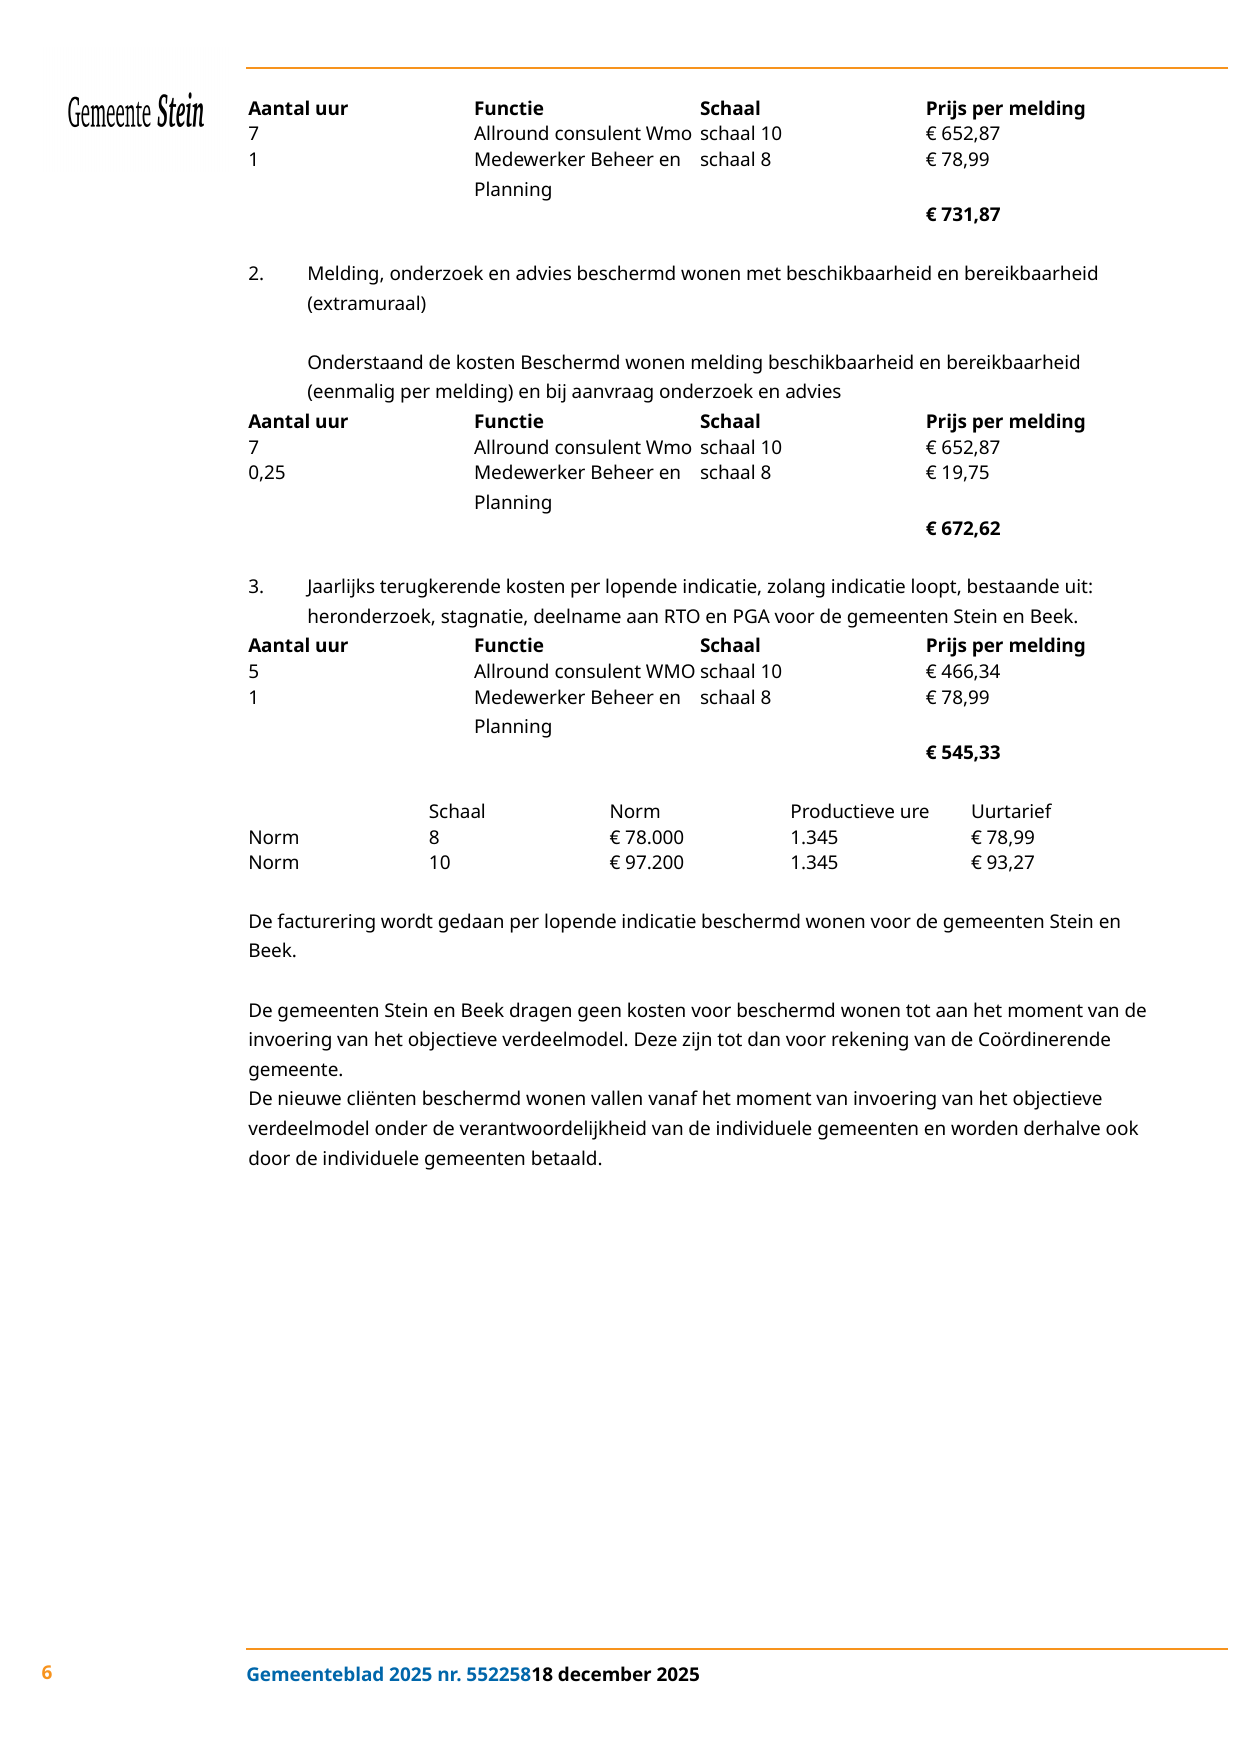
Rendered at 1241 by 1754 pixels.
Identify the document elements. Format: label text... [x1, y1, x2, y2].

table_header Uurtarief [971, 798, 1152, 824]
table_header Aantal uur [248, 95, 474, 121]
table_cell 7 [248, 434, 474, 459]
table_header Schaal [700, 95, 926, 121]
table_cell [474, 202, 700, 227]
table_cell [248, 202, 474, 227]
table_cell [474, 740, 700, 765]
table_cell € 672,62 [926, 515, 1152, 541]
table_header Functie [474, 408, 700, 434]
table_cell 5 [248, 659, 474, 684]
table_header Productieve ure [790, 798, 971, 824]
table_header Functie [474, 633, 700, 658]
table_cell € 78,99 [926, 684, 1152, 739]
table_cell Norm [248, 850, 429, 875]
table_cell schaal 10 [700, 121, 926, 146]
table_cell 1 [248, 684, 474, 739]
table_cell Medewerker Beheer en Planning [474, 146, 700, 202]
table_header Aantal uur [248, 633, 474, 658]
table_cell [248, 740, 474, 765]
table_cell 8 [429, 824, 609, 849]
table_cell € 19,75 [926, 460, 1152, 515]
table_header Norm [609, 798, 790, 824]
table_cell [700, 515, 926, 541]
table_cell € 466,34 [926, 659, 1152, 684]
table_cell € 652,87 [926, 121, 1152, 146]
table_cell [700, 202, 926, 227]
text De gemeenten Stein en Beek dragen geen kosten voor beschermd wonen tot aan het moment van de invoering van het objectieve verdeelmodel. Deze zijn tot dan voor rekening van de Coördinerende gemeente. [248, 997, 1152, 1082]
table_cell schaal 10 [700, 659, 926, 684]
table_cell 1.345 [790, 850, 971, 875]
table_cell Allround consulent WMO [474, 659, 700, 684]
table_cell € 731,87 [926, 202, 1152, 227]
table_header Prijs per melding [926, 633, 1152, 658]
table_cell schaal 8 [700, 146, 926, 202]
table_header Prijs per melding [926, 95, 1152, 121]
text De facturering wordt gedaan per lopende indicatie beschermd wonen voor de gemeenten Stein en Beek. [248, 908, 1152, 963]
table_header Prijs per melding [926, 408, 1152, 434]
table_cell 1.345 [790, 824, 971, 849]
table_cell 0,25 [248, 460, 474, 515]
table_cell Medewerker Beheer en Planning [474, 460, 700, 515]
table_cell € 652,87 [926, 434, 1152, 459]
table_header Schaal [700, 633, 926, 658]
table_cell Allround consulent Wmo [474, 434, 700, 459]
table_header Schaal [429, 798, 609, 824]
table_cell 7 [248, 121, 474, 146]
table_cell € 78.000 [609, 824, 790, 849]
list Melding, onderzoek en advies beschermd wonen met beschikbaarheid en bereikbaarheid (extramuraal) [248, 260, 1152, 315]
table_cell € 545,33 [926, 740, 1152, 765]
table_cell € 97.200 [609, 850, 790, 875]
table_cell [474, 515, 700, 541]
table_header Aantal uur [248, 408, 474, 434]
table_cell Allround consulent Wmo [474, 121, 700, 146]
table_cell € 93,27 [971, 850, 1152, 875]
text De nieuwe cliënten beschermd wonen vallen vanaf het moment van invoering van het objectieve verdeelmodel onder de verantwoordelijkheid van de individuele gemeenten en worden derhalve ook door de individuele gemeenten betaald. [248, 1086, 1152, 1171]
table_cell Norm [248, 824, 429, 849]
table_cell [700, 740, 926, 765]
picture [41, 47, 231, 172]
list Jaarlijks terugkerende kosten per lopende indicatie, zolang indicatie loopt, bestaande uit: heronderzoek, stagnatie, deelname aan RTO en PGA voor de gemeenten Stein en Beek. [248, 573, 1152, 629]
table_header Schaal [700, 408, 926, 434]
table_cell [248, 515, 474, 541]
table_cell schaal 8 [700, 460, 926, 515]
table_header [248, 798, 429, 824]
table_cell schaal 10 [700, 434, 926, 459]
list Onderstaand de kosten Beschermd wonen melding beschikbaarheid en bereikbaarheid (eenmalig per melding) en bij aanvraag onderzoek en advies [248, 349, 1152, 404]
table_cell € 78,99 [926, 146, 1152, 202]
table_cell Medewerker Beheer en Planning [474, 684, 700, 739]
table_header Functie [474, 95, 700, 121]
table_cell 10 [429, 850, 609, 875]
table_cell € 78,99 [971, 824, 1152, 849]
table_cell schaal 8 [700, 684, 926, 739]
table_cell 1 [248, 146, 474, 202]
